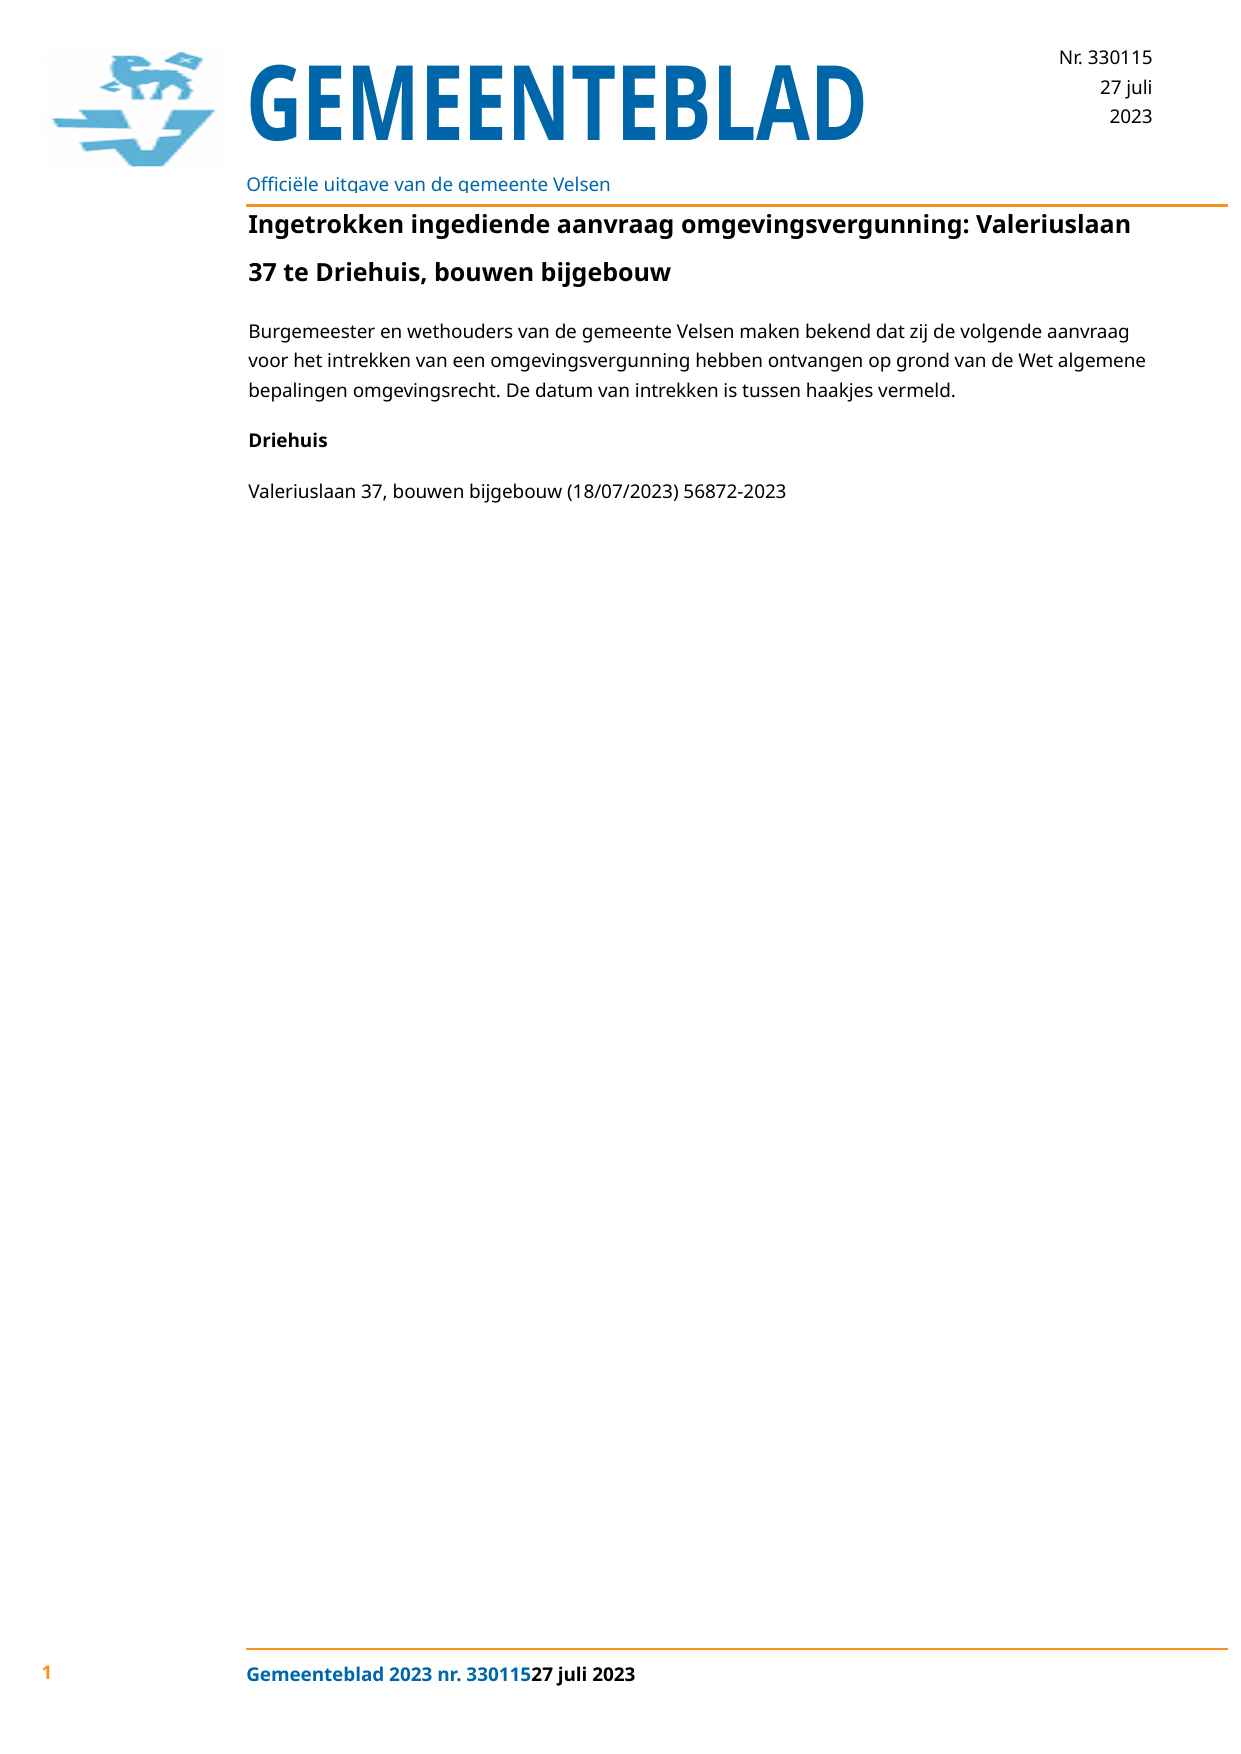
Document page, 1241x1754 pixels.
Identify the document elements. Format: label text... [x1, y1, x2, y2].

text Ingetrokken ingediende aanvraag omgevingsvergunning: Valeriuslaan 37 te Driehuis, bouwen bijgebouw [248, 207, 1152, 288]
text Valeriuslaan 37, bouwen bijgebouw (18/07/2023) 56872-2023 [248, 478, 1152, 504]
picture [41, 47, 231, 172]
text Driehuis [248, 427, 1152, 453]
text Burgemeester en wethouders van de gemeente Velsen maken bekend dat zij de volgende aanvraag voor het intrekken van een omgevingsvergunning hebben ontvangen op grond van de Wet algemene bepalingen omgevingsrecht. De datum van intrekken is tussen haakjes vermeld. [248, 318, 1152, 403]
